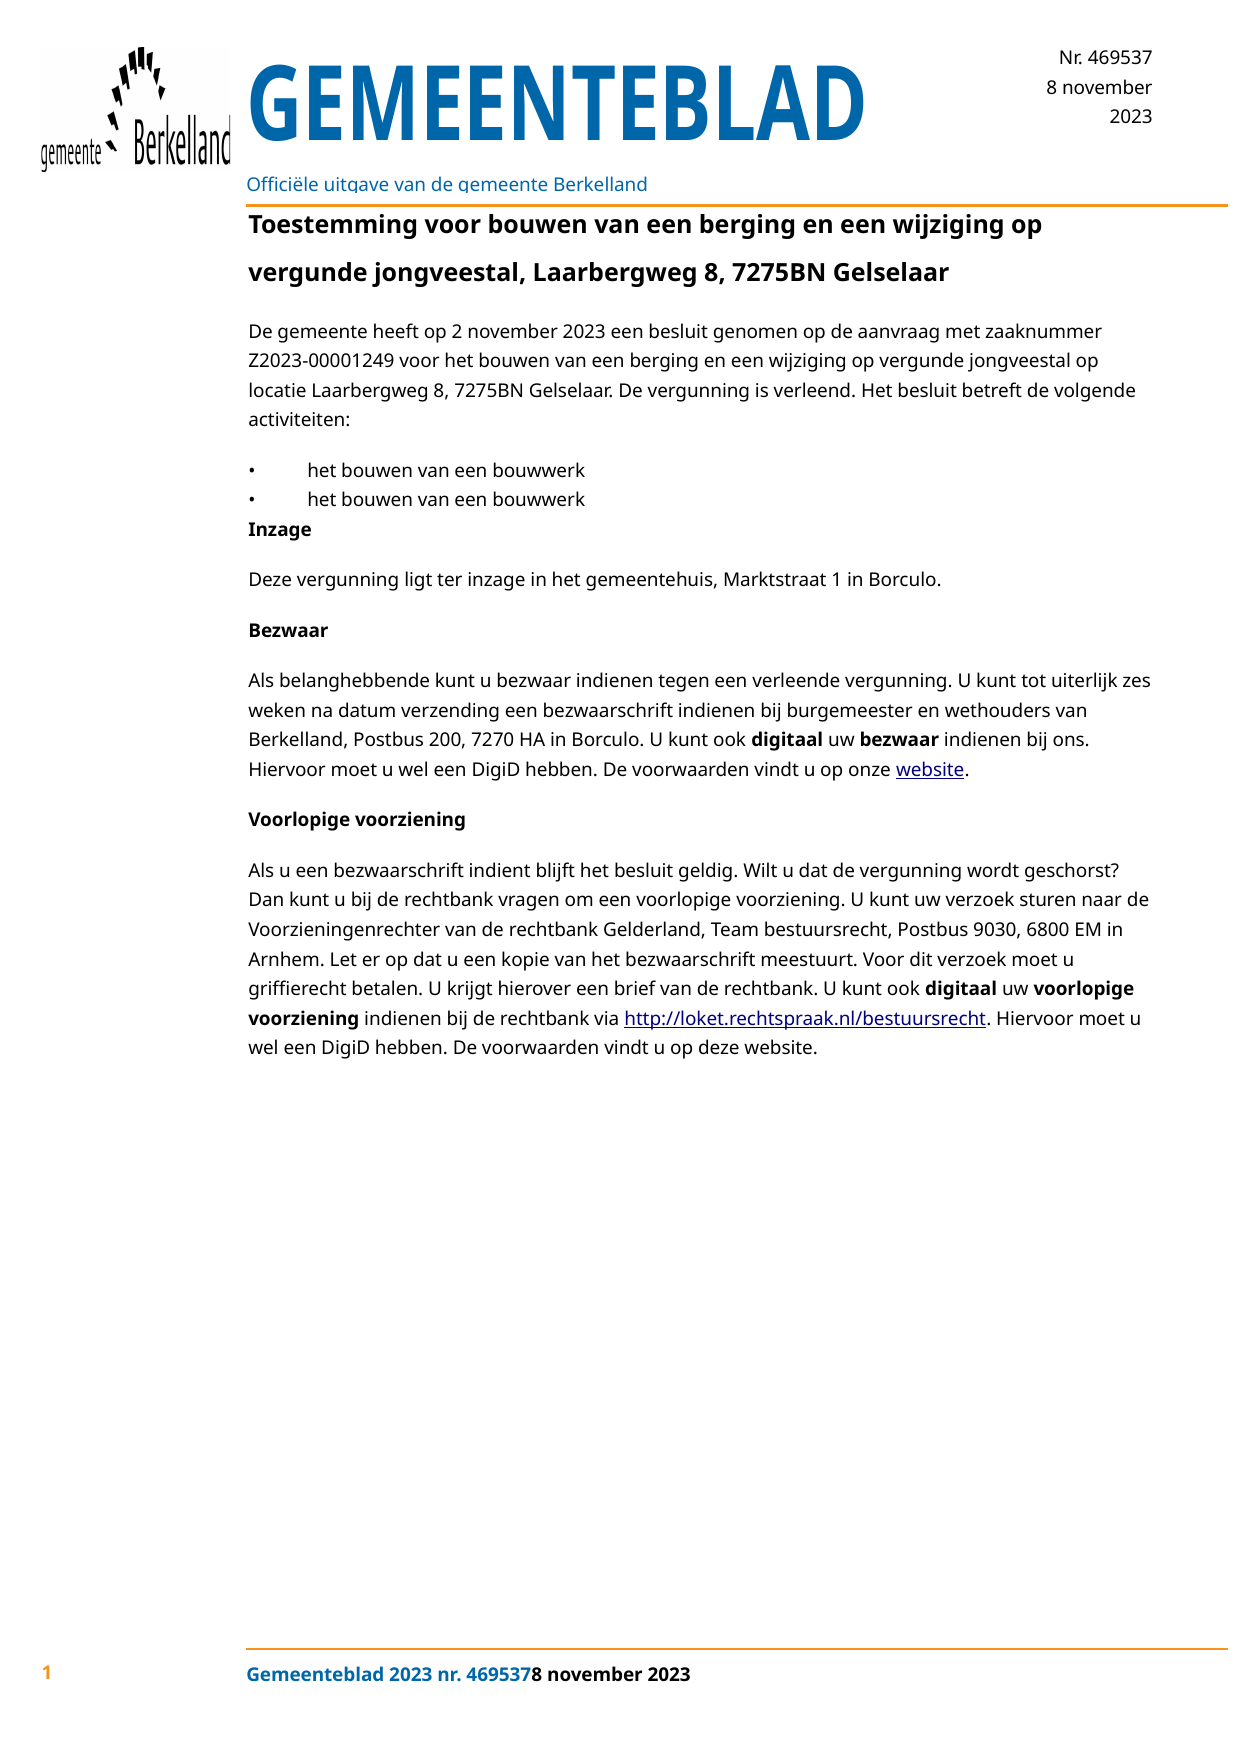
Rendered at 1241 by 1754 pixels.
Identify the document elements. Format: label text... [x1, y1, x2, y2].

list het bouwen van een bouwwerk [248, 457, 1152, 483]
text Bezwaar [248, 617, 1152, 643]
text Als u een bezwaarschrift indient blijft het besluit geldig. Wilt u dat de vergunning wordt geschorst? Dan kunt u bij de rechtbank vragen om een voorlopige voorziening. U kunt uw verzoek sturen naar de Voorzieningenrechter van de rechtbank Gelderland, Team bestuursrecht, Postbus 9030, 6800 EM in Arnhem. Let er op dat u een kopie van het bezwaarschrift meestuurt. Voor dit verzoek moet u griffierecht betalen. U krijgt hierover een brief van de rechtbank. U kunt ook digitaal uw voorlopige voorziening indienen bij de rechtbank via http://loket.rechtspraak.nl/bestuursrecht. Hiervoor moet u wel een DigiD hebben. De voorwaarden vindt u op deze website. [248, 857, 1152, 1060]
text Deze vergunning ligt ter inzage in het gemeentehuis, Marktstraat 1 in Borculo. [248, 567, 1152, 592]
text Inzage [248, 516, 1152, 542]
picture [41, 47, 231, 172]
text De gemeente heeft op 2 november 2023 een besluit genomen op de aanvraag met zaaknummer Z2023-00001249 voor het bouwen van een berging en een wijziging op vergunde jongveestal op locatie Laarbergweg 8, 7275BN Gelselaar. De vergunning is verleend. Het besluit betreft de volgende activiteiten: [248, 318, 1152, 432]
text Toestemming voor bouwen van een berging en een wijziging op vergunde jongveestal, Laarbergweg 8, 7275BN Gelselaar [248, 207, 1152, 288]
text Als belanghebbende kunt u bezwaar indienen tegen een verleende vergunning. U kunt tot uiterlijk zes weken na datum verzending een bezwaarschrift indienen bij burgemeester en wethouders van Berkelland, Postbus 200, 7270 HA in Borculo. U kunt ook digitaal uw bezwaar indienen bij ons. Hiervoor moet u wel een DigiD hebben. De voorwaarden vindt u op onze website. [248, 667, 1152, 782]
text Voorlopige voorziening [248, 807, 1152, 832]
list het bouwen van een bouwwerk [248, 487, 1152, 512]
